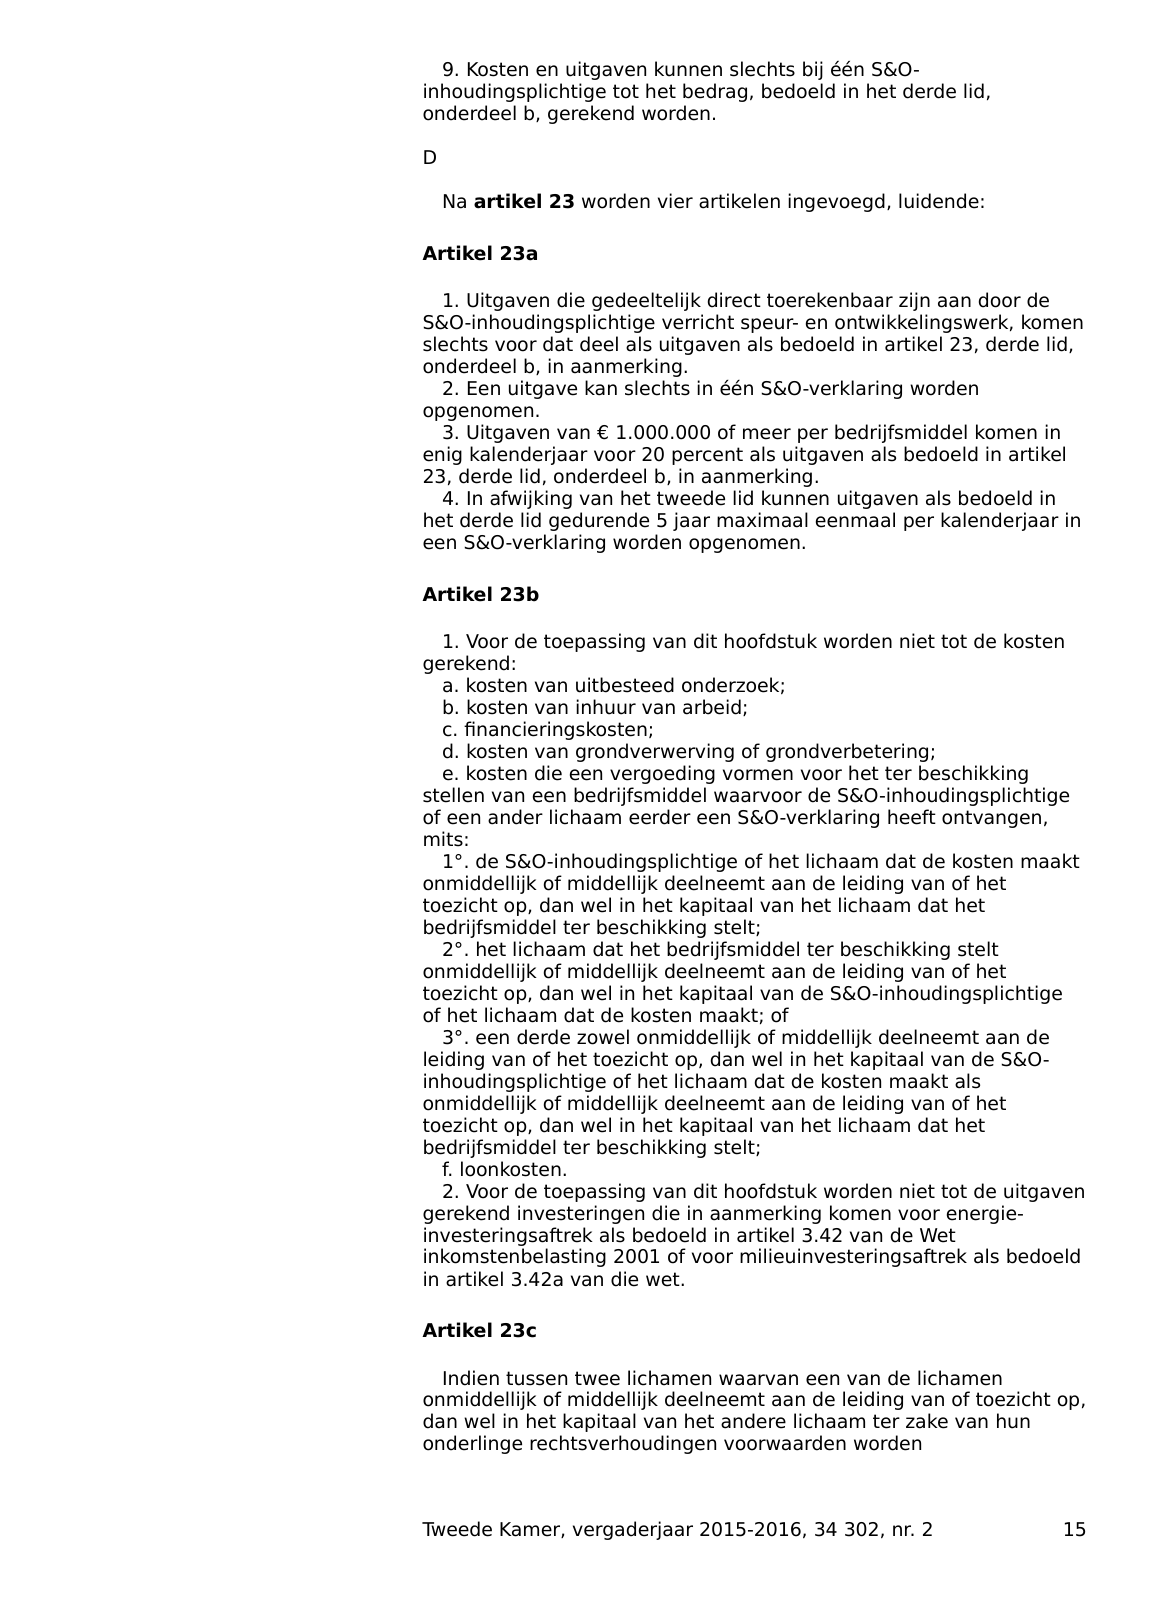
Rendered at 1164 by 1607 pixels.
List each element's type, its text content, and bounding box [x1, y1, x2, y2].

text c. financieringskosten; [422, 719, 1087, 741]
text e. kosten die een vergoeding vormen voor het ter beschikking stellen van een bedrijfsmiddel waarvoor de S&O-inhoudingsplichtige of een ander lichaam eerder een S&O-verklaring heeft ontvangen, mits: [422, 763, 1087, 851]
text 1. Uitgaven die gedeeltelijk direct toerekenbaar zijn aan door de S&O-inhoudingsplichtige verricht speur- en ontwikkelingswerk, komen slechts voor dat deel als uitgaven als bedoeld in artikel 23, derde lid, onderdeel b, in aanmerking. [422, 290, 1087, 378]
text 2. Een uitgave kan slechts in één S&O-verklaring worden opgenomen. [422, 378, 1087, 422]
text 1°. de S&O-inhoudingsplichtige of het lichaam dat de kosten maakt onmiddellijk of middellijk deelneemt aan de leiding van of het toezicht op, dan wel in het kapitaal van het lichaam dat het bedrijfsmiddel ter beschikking stelt; [422, 851, 1087, 939]
text 9. Kosten en uitgaven kunnen slechts bij één S&O-inhoudingsplichtige tot het bedrag, bedoeld in het derde lid, onderdeel b, gerekend worden. [422, 59, 1087, 125]
subtitle Artikel 23a [422, 243, 1087, 265]
text Indien tussen twee lichamen waarvan een van de lichamen onmiddellijk of middellijk deelneemt aan de leiding van of toezicht op, dan wel in het kapitaal van het andere lichaam ter zake van hun onderlinge rechtsverhoudingen voorwaarden worden [422, 1367, 1087, 1455]
text 4. In afwijking van het tweede lid kunnen uitgaven als bedoeld in het derde lid gedurende 5 jaar maximaal eenmaal per kalenderjaar in een S&O-verklaring worden opgenomen. [422, 488, 1087, 554]
subtitle Artikel 23b [422, 584, 1087, 606]
subtitle Artikel 23c [422, 1320, 1087, 1342]
text 2. Voor de toepassing van dit hoofdstuk worden niet tot de uitgaven gerekend investeringen die in aanmerking komen voor energie-investeringsaftrek als bedoeld in artikel 3.42 van de Wet inkomstenbelasting 2001 of voor milieuinvesteringsaftrek als bedoeld in artikel 3.42a van die wet. [422, 1181, 1087, 1290]
text 3°. een derde zowel onmiddellijk of middellijk deelneemt aan de leiding van of het toezicht op, dan wel in het kapitaal van de S&O-inhoudingsplichtige of het lichaam dat de kosten maakt als onmiddellijk of middellijk deelneemt aan de leiding van of het toezicht op, dan wel in het kapitaal van het lichaam dat het bedrijfsmiddel ter beschikking stelt; [422, 1027, 1087, 1158]
text 1. Voor de toepassing van dit hoofdstuk worden niet tot de kosten gerekend: [422, 631, 1087, 675]
text 3. Uitgaven van € 1.000.000 of meer per bedrijfsmiddel komen in enig kalenderjaar voor 20 percent als uitgaven als bedoeld in artikel 23, derde lid, onderdeel b, in aanmerking. [422, 422, 1087, 488]
text a. kosten van uitbesteed onderzoek; [422, 675, 1087, 697]
text d. kosten van grondverwerving of grondverbetering; [422, 741, 1087, 763]
text 2°. het lichaam dat het bedrijfsmiddel ter beschikking stelt onmiddellijk of middellijk deelneemt aan de leiding van of het toezicht op, dan wel in het kapitaal van de S&O-inhoudingsplichtige of het lichaam dat de kosten maakt; of [422, 939, 1087, 1027]
text b. kosten van inhuur van arbeid; [422, 697, 1087, 719]
text f. loonkosten. [422, 1158, 1087, 1181]
text D [422, 147, 1087, 169]
text Na artikel 23 worden vier artikelen ingevoegd, luidende: [422, 191, 1087, 213]
